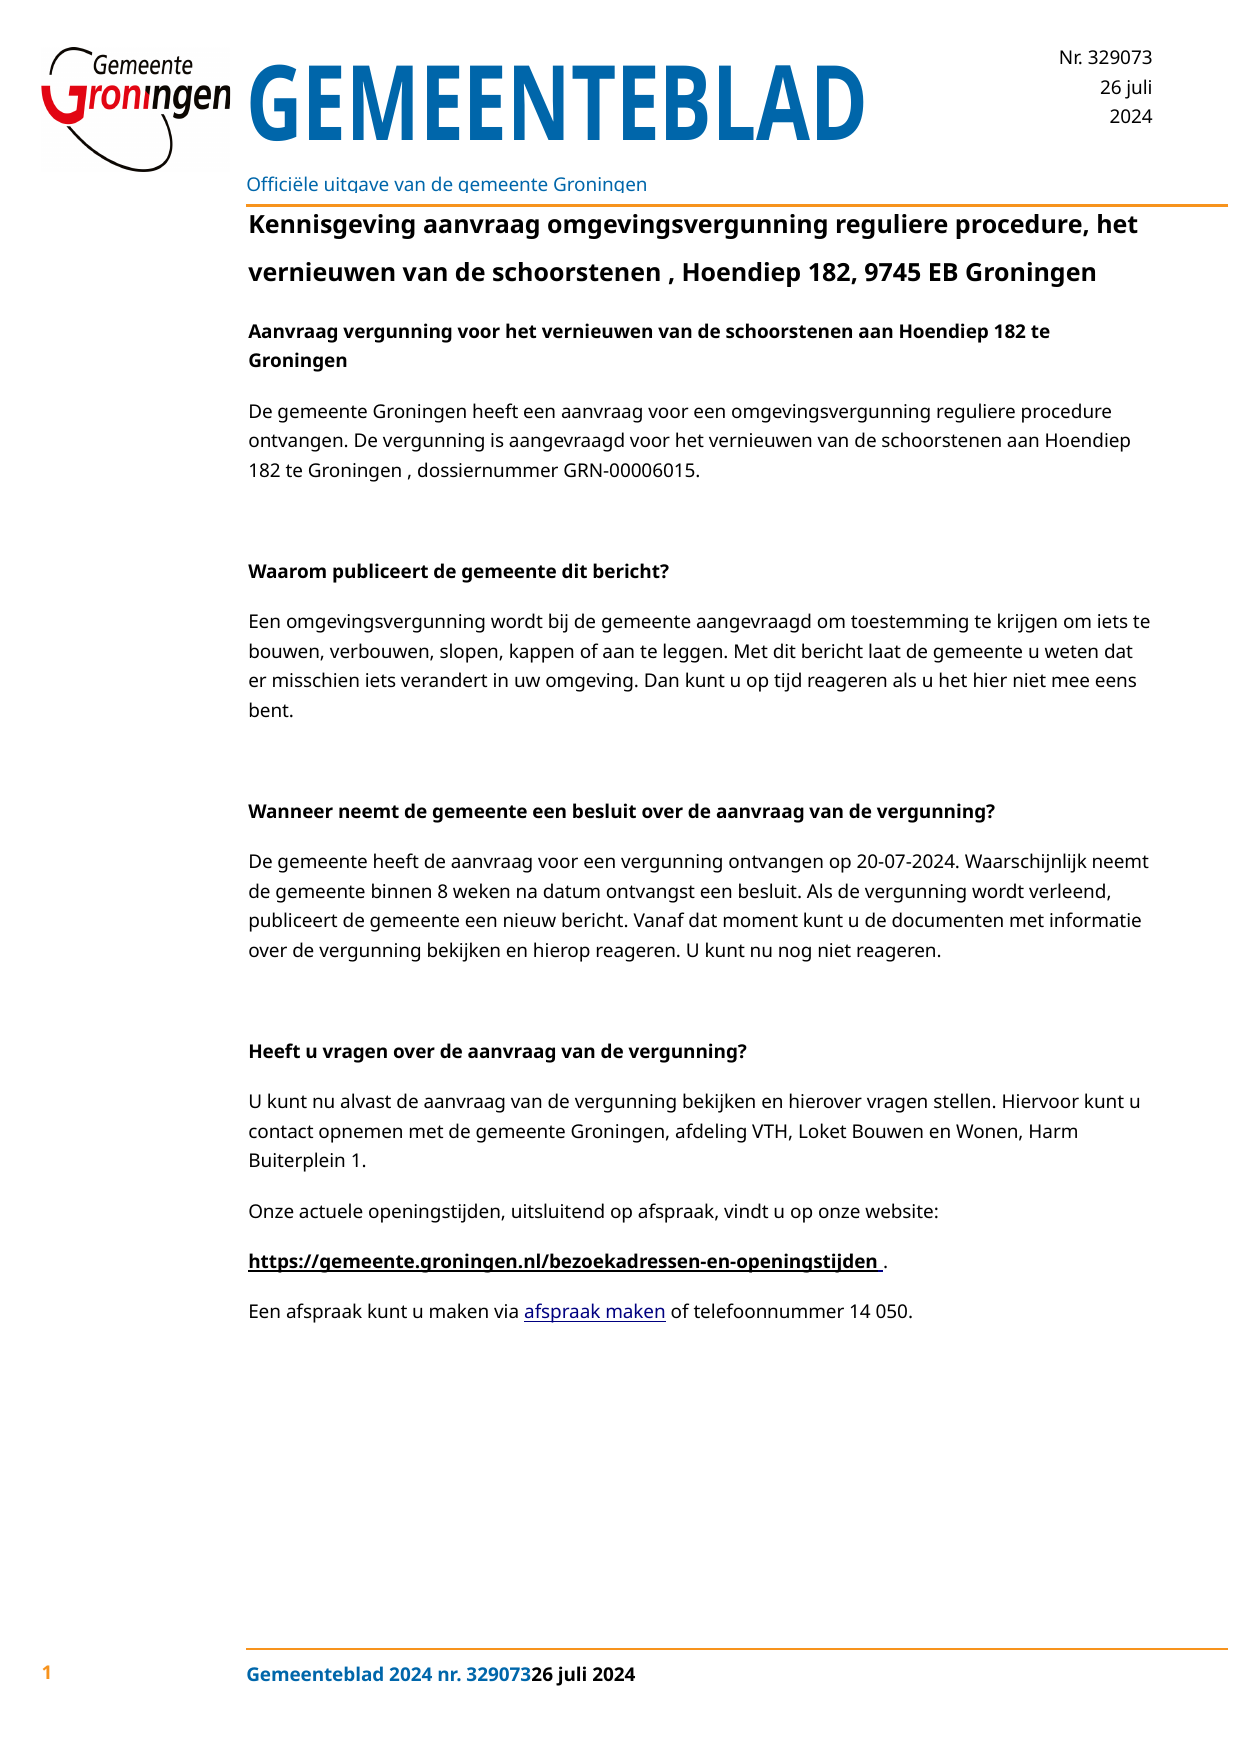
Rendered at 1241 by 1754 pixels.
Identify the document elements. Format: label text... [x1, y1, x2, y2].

text Kennisgeving aanvraag omgevingsvergunning reguliere procedure, het vernieuwen van de schoorstenen , Hoendiep 182, 9745 EB Groningen [248, 207, 1152, 288]
text U kunt nu alvast de aanvraag van de vergunning bekijken en hierover vragen stellen. Hiervoor kunt u contact opnemen met de gemeente Groningen, afdeling VTH, Loket Bouwen en Wonen, Harm Buiterplein 1. [248, 1088, 1152, 1173]
text https://gemeente.groningen.nl/bezoekadressen-en-openingstijden . [248, 1248, 1152, 1274]
text Heeft u vragen over de aanvraag van de vergunning? [248, 1038, 1152, 1064]
text Een afspraak kunt u maken via afspraak maken of telefoonnummer 14 050. [248, 1299, 1152, 1324]
picture [41, 47, 231, 172]
text Wanneer neemt de gemeente een besluit over de aanvraag van de vergunning? [248, 798, 1152, 824]
text Waarom publiceert de gemeente dit bericht? [248, 558, 1152, 584]
text Een omgevingsvergunning wordt bij de gemeente aangevraagd om toestemming te krijgen om iets te bouwen, verbouwen, slopen, kappen of aan te leggen. Met dit bericht laat de gemeente u weten dat er misschien iets verandert in uw omgeving. Dan kunt u op tijd reageren als u het hier niet mee eens bent. [248, 608, 1152, 723]
text Aanvraag vergunning voor het vernieuwen van de schoorstenen aan Hoendiep 182 te Groningen [248, 318, 1152, 373]
text De gemeente heeft de aanvraag voor een vergunning ontvangen op 20-07-2024. Waarschijnlijk neemt de gemeente binnen 8 weken na datum ontvangst een besluit. Als de vergunning wordt verleend, publiceert de gemeente een nieuw bericht. Vanaf dat moment kunt u de documenten met informatie over de vergunning bekijken en hierop reageren. U kunt nu nog niet reageren. [248, 848, 1152, 963]
text Onze actuele openingstijden, uitsluitend op afspraak, vindt u op onze website: [248, 1198, 1152, 1224]
text De gemeente Groningen heeft een aanvraag voor een omgevingsvergunning reguliere procedure ontvangen. De vergunning is aangevraagd voor het vernieuwen van de schoorstenen aan Hoendiep 182 te Groningen , dossiernummer GRN-00006015. [248, 398, 1152, 483]
